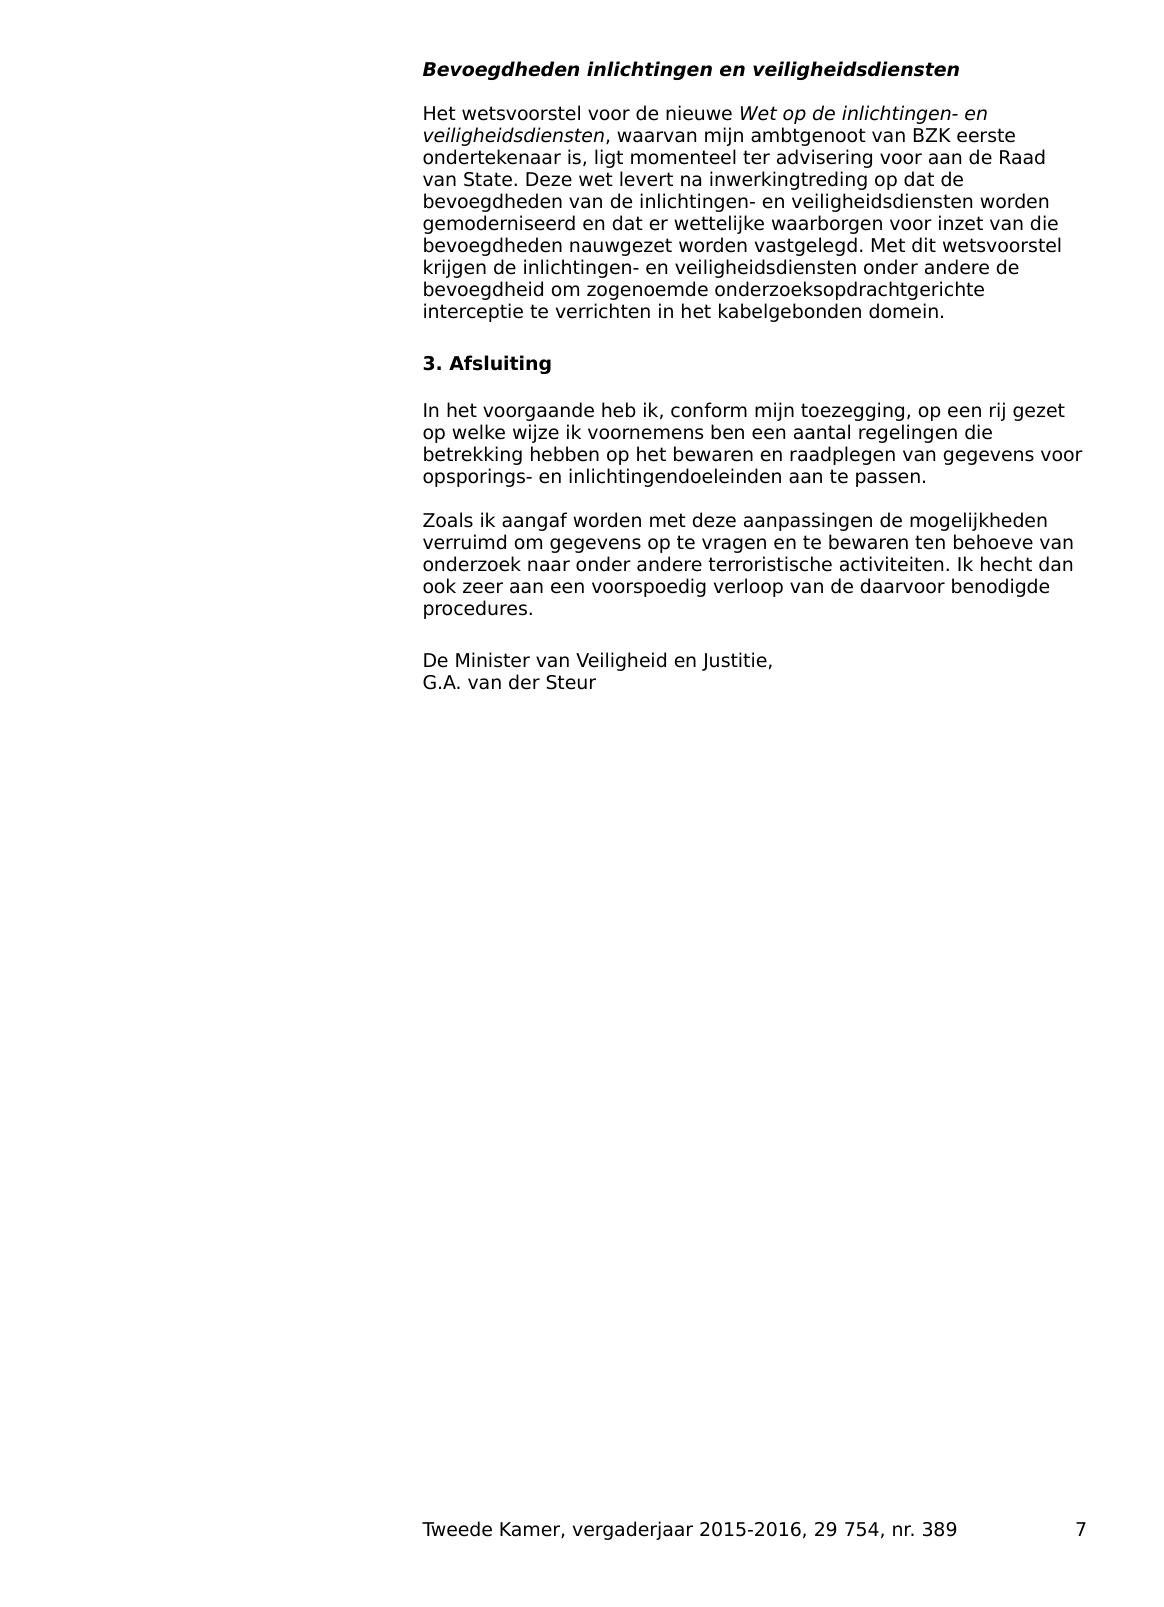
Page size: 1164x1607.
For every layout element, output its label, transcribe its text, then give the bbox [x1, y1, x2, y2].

text In het voorgaande heb ik, conform mijn toezegging, op een rij gezet op welke wijze ik voornemens ben een aantal regelingen die betrekking hebben op het bewaren en raadplegen van gegevens voor opsporings- en inlichtingendoeleinden aan te passen. [422, 400, 1087, 488]
text Het wetsvoorstel voor de nieuwe Wet op de inlichtingen- en veiligheidsdiensten, waarvan mijn ambtgenoot van BZK eerste ondertekenaar is, ligt momenteel ter advisering voor aan de Raad van State. Deze wet levert na inwerkingtreding op dat de bevoegdheden van de inlichtingen- en veiligheidsdiensten worden gemoderniseerd en dat er wettelijke waarborgen voor inzet van die bevoegdheden nauwgezet worden vastgelegd. Met dit wetsvoorstel krijgen de inlichtingen- en veiligheidsdiensten onder andere de bevoegdheid om zogenoemde onderzoeksopdrachtgerichte interceptie te verrichten in het kabelgebonden domein. [422, 103, 1087, 323]
subtitle Bevoegdheden inlichtingen en veiligheidsdiensten [422, 59, 1087, 81]
text Zoals ik aangaf worden met deze aanpassingen de mogelijkheden verruimd om gegevens op te vragen en te bewaren ten behoeve van onderzoek naar onder andere terroristische activiteiten. Ik hecht dan ook zeer aan een voorspoedig verloop van de daarvoor benodigde procedures. [422, 510, 1087, 620]
subtitle 3. Afsluiting [422, 353, 1087, 375]
text De Minister van Veiligheid en Justitie, G.A. van der Steur [422, 650, 1087, 694]
